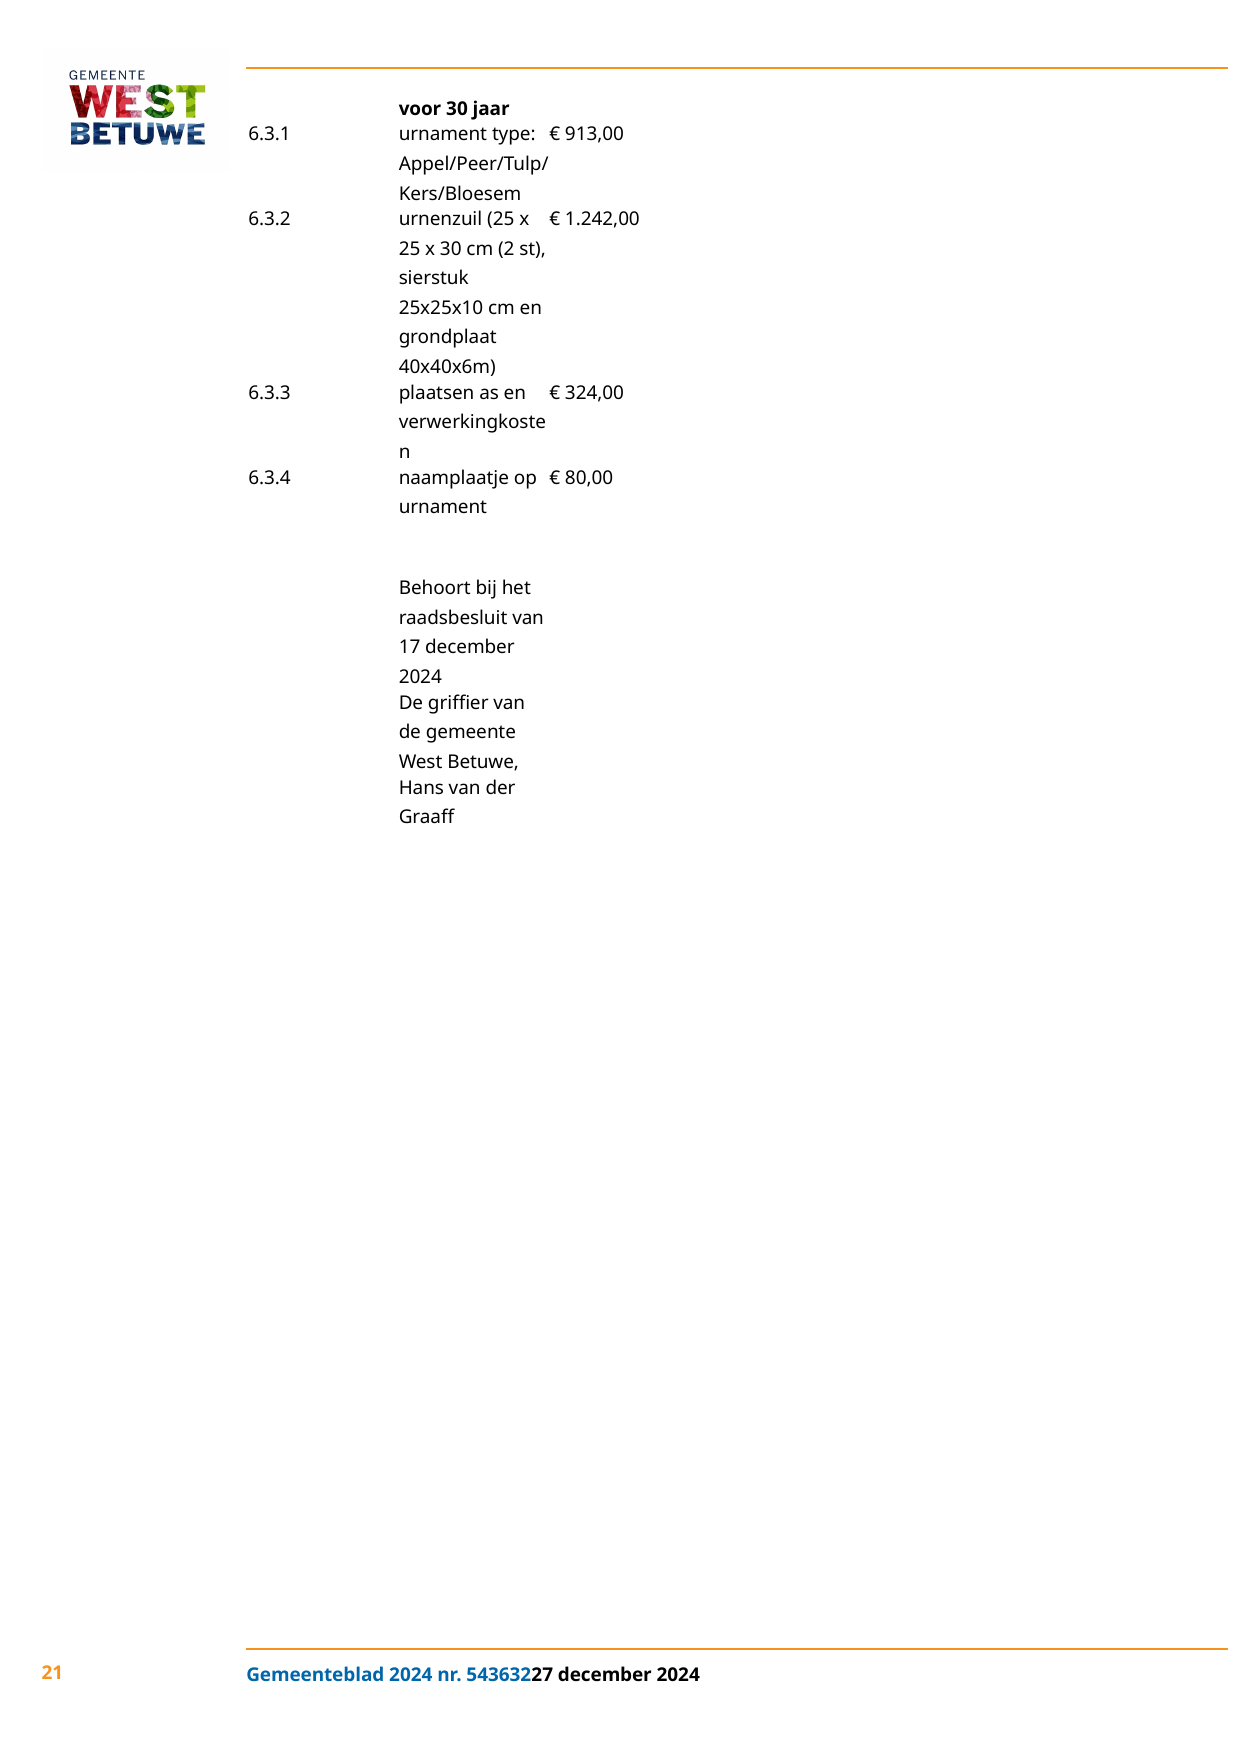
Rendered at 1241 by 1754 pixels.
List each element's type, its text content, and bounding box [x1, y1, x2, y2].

table_cell [549, 689, 700, 774]
table_cell € 80,00 [549, 464, 700, 519]
table_cell urnenzuil (25 x 25 x 30 cm (2 st), sierstuk 25x25x10 cm en grondplaat 40x40x6m) [399, 205, 549, 379]
table_cell Hans van der Graaff [399, 774, 549, 829]
table_cell 6.3.4 [248, 464, 398, 519]
table_cell [248, 689, 398, 774]
table_cell € 1.242,00 [549, 205, 700, 379]
table_cell plaatsen as en verwerkingkosten [399, 379, 549, 464]
table_cell [248, 774, 398, 829]
table_cell [248, 519, 398, 574]
table_cell [399, 519, 549, 574]
picture [41, 47, 231, 172]
table_cell € 324,00 [549, 379, 700, 464]
table_cell 6.3.3 [248, 379, 398, 464]
table_cell De griffier van de gemeente West Betuwe, [399, 689, 549, 774]
table_cell [248, 95, 398, 121]
table_cell [549, 95, 700, 121]
table_cell Behoort bij het raadsbesluit van 17 december 2024 [399, 575, 549, 689]
table_cell € 913,00 [549, 121, 700, 205]
table_cell 6.3.1 [248, 121, 398, 205]
table_cell [549, 575, 700, 689]
table_cell [549, 519, 700, 574]
table_cell [248, 575, 398, 689]
table_cell [549, 774, 700, 829]
table_cell urnament type: Appel/Peer/Tulp/Kers/Bloesem [399, 121, 549, 205]
table_cell voor 30 jaar [399, 95, 549, 121]
table_cell naamplaatje op urnament [399, 464, 549, 519]
table_cell 6.3.2 [248, 205, 398, 379]
